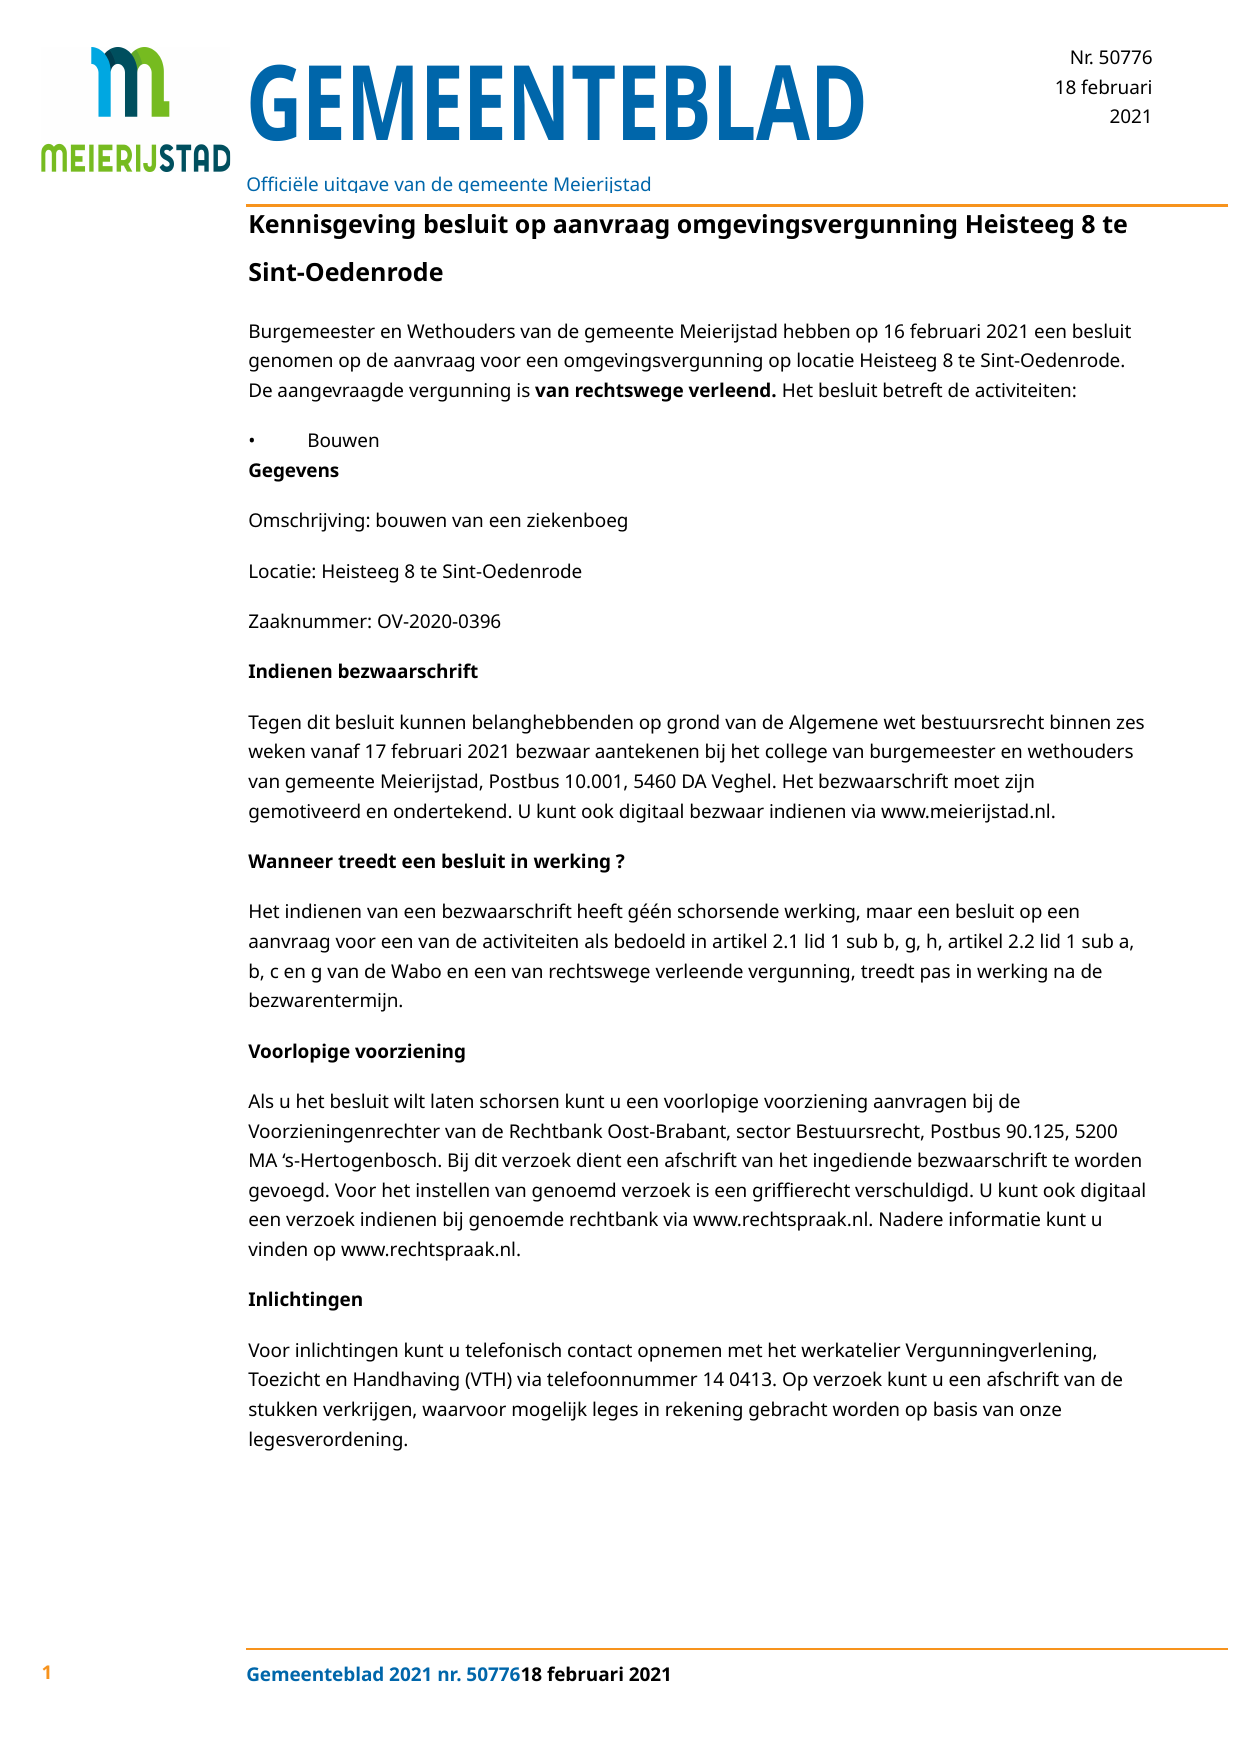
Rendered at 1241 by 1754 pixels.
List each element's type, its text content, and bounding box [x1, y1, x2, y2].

text Tegen dit besluit kunnen belanghebbenden op grond van de Algemene wet bestuursrecht binnen zes weken vanaf 17 februari 2021 bezwaar aantekenen bij het college van burgemeester en wethouders van gemeente Meierijstad, Postbus 10.001, 5460 DA Veghel. Het bezwaarschrift moet zijn gemotiveerd en ondertekend. U kunt ook digitaal bezwaar indienen via www.meierijstad.nl. [248, 709, 1152, 824]
text Locatie: Heisteeg 8 te Sint-Oedenrode [248, 558, 1152, 584]
text Het indienen van een bezwaarschrift heeft géén schorsende werking, maar een besluit op een aanvraag voor een van de activiteiten als bedoeld in artikel 2.1 lid 1 sub b, g, h, artikel 2.2 lid 1 sub a, b, c en g van de Wabo en een van rechtswege verleende vergunning, treedt pas in werking na de bezwarentermijn. [248, 899, 1152, 1013]
text Indienen bezwaarschrift [248, 659, 1152, 684]
picture [41, 47, 231, 172]
text Kennisgeving besluit op aanvraag omgevingsvergunning Heisteeg 8 te Sint-Oedenrode [248, 207, 1152, 288]
text Voorlopige voorziening [248, 1038, 1152, 1064]
text Inlichtingen [248, 1287, 1152, 1312]
text Als u het besluit wilt laten schorsen kunt u een voorlopige voorziening aanvragen bij de Voorzieningenrechter van de Rechtbank Oost-Brabant, sector Bestuursrecht, Postbus 90.125, 5200 MA ‘s-Hertogenbosch. Bij dit verzoek dient een afschrift van het ingediende bezwaarschrift te worden gevoegd. Voor het instellen van genoemd verzoek is een griffierecht verschuldigd. U kunt ook digitaal een verzoek indienen bij genoemde rechtbank via www.rechtspraak.nl. Nadere informatie kunt u vinden op www.rechtspraak.nl. [248, 1088, 1152, 1262]
text Zaaknummer: OV-2020-0396 [248, 608, 1152, 634]
text Gegevens [248, 457, 1152, 483]
text Voor inlichtingen kunt u telefonisch contact opnemen met het werkatelier Vergunningverlening, Toezicht en Handhaving (VTH) via telefoonnummer 14 0413. Op verzoek kunt u een afschrift van de stukken verkrijgen, waarvoor mogelijk leges in rekening gebracht worden op basis van onze legesverordening. [248, 1337, 1152, 1452]
text Wanneer treedt een besluit in werking ? [248, 848, 1152, 874]
text Omschrijving: bouwen van een ziekenboeg [248, 507, 1152, 533]
text Burgemeester en Wethouders van de gemeente Meierijstad hebben op 16 februari 2021 een besluit genomen op de aanvraag voor een omgevingsvergunning op locatie Heisteeg 8 te Sint-Oedenrode. De aangevraagde vergunning is van rechtswege verleend. Het besluit betreft de activiteiten: [248, 318, 1152, 403]
list Bouwen [248, 427, 1152, 453]
